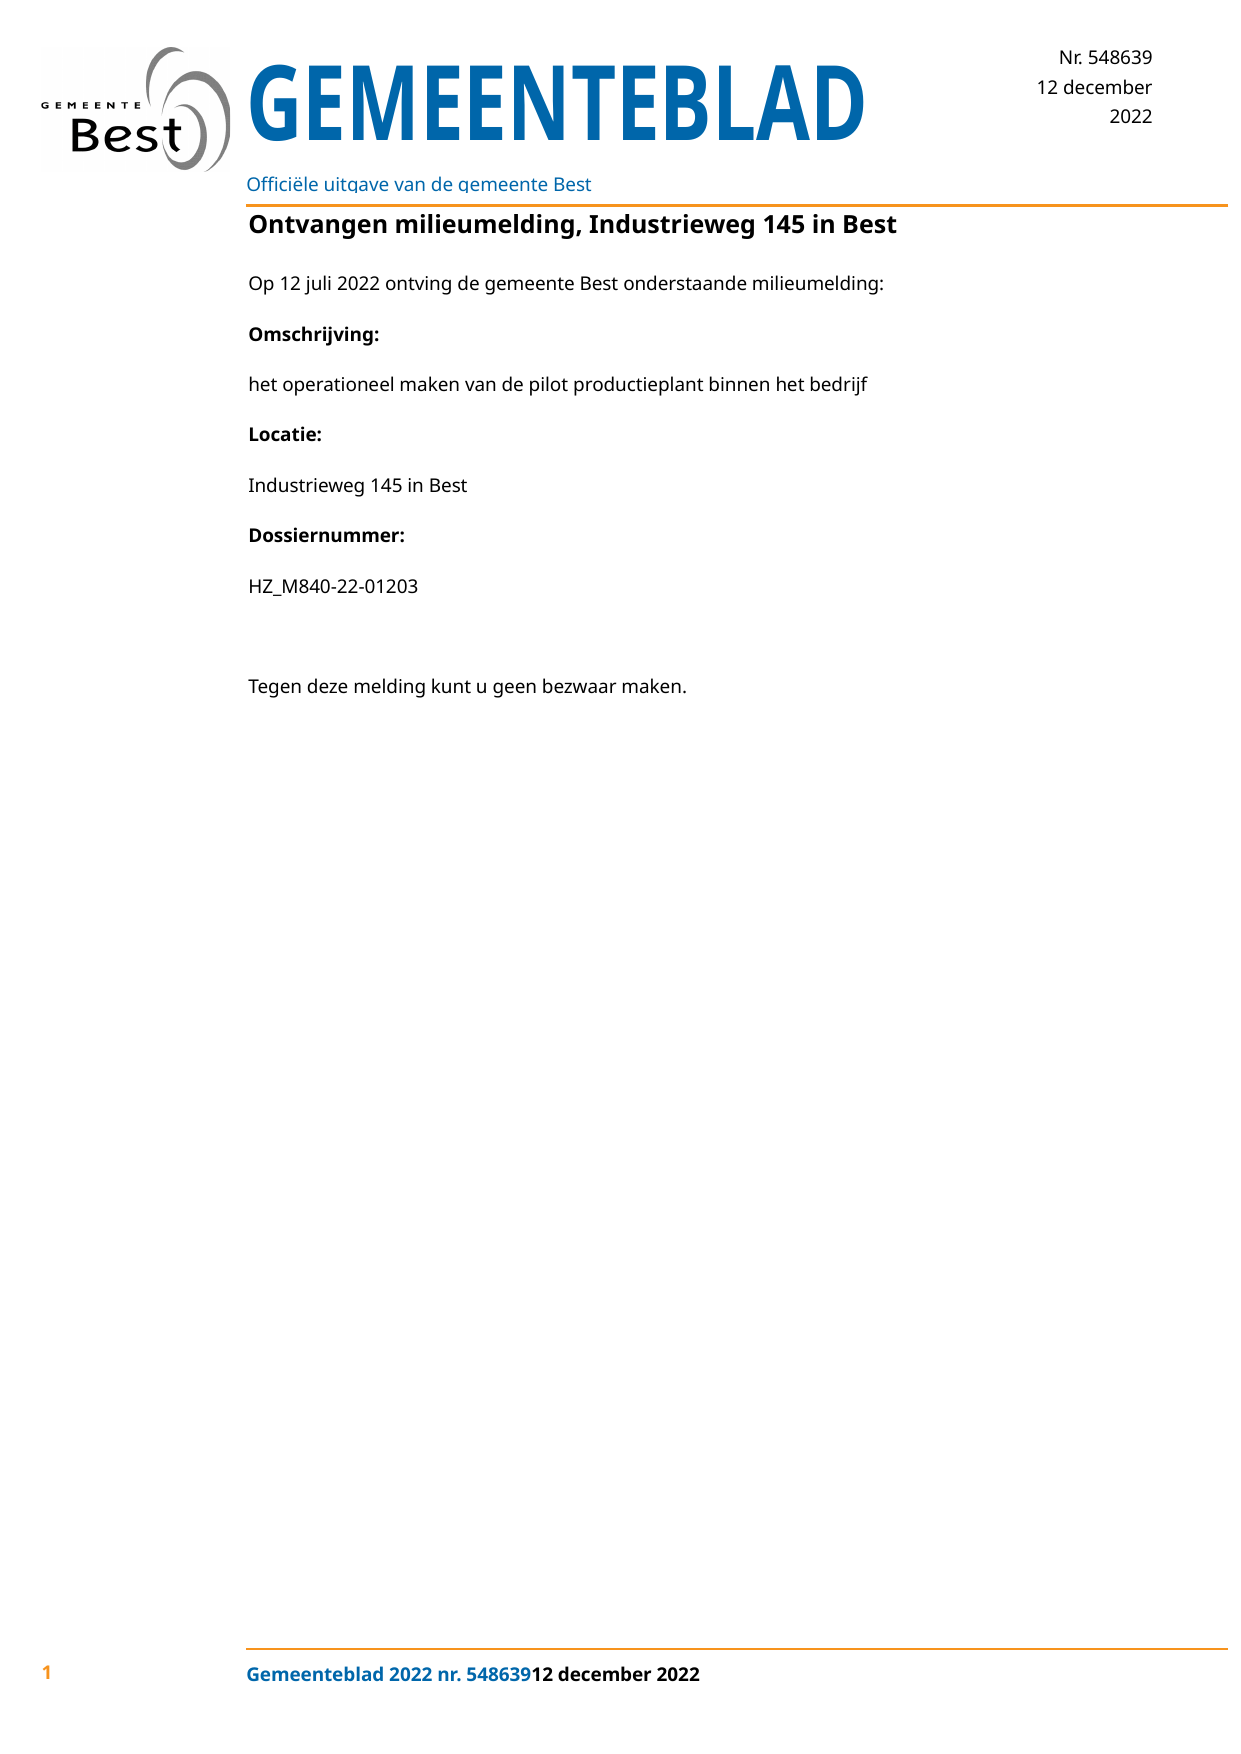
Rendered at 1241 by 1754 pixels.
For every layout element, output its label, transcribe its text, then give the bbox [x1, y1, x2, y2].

text Locatie: [248, 422, 1152, 447]
text Dossiernummer: [248, 522, 1152, 548]
text HZ_M840-22-01203 [248, 573, 1152, 598]
text het operationeel maken van de pilot productieplant binnen het bedrijf [248, 371, 1152, 397]
text Omschrijving: [248, 321, 1152, 346]
picture [41, 47, 231, 172]
text Tegen deze melding kunt u geen bezwaar maken. [248, 674, 1152, 699]
text Ontvangen milieumelding, Industrieweg 145 in Best [248, 207, 1152, 241]
text Industrieweg 145 in Best [248, 472, 1152, 498]
text Op 12 juli 2022 ontving de gemeente Best onderstaande milieumelding: [248, 270, 1152, 296]
